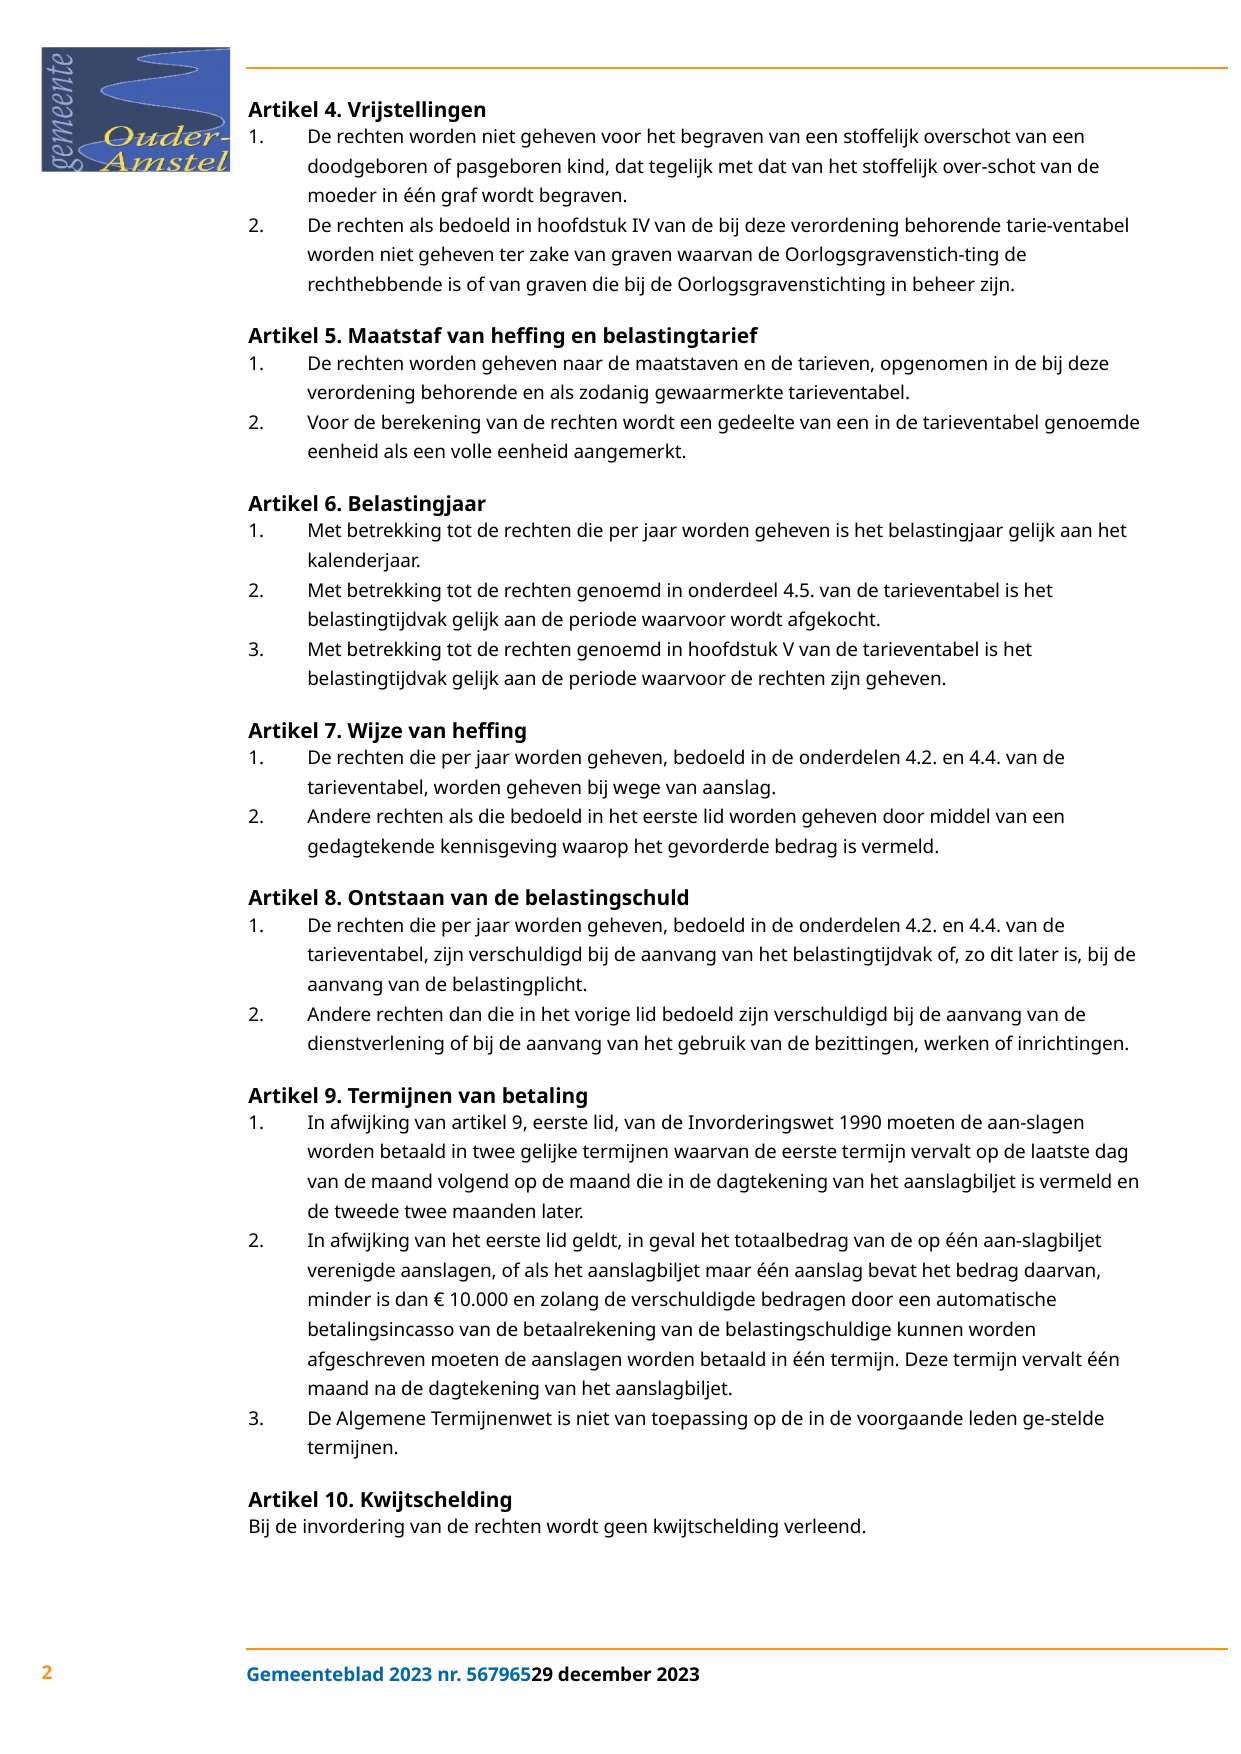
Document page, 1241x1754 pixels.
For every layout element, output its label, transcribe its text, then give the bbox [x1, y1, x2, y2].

list De rechten die per jaar worden geheven, bedoeld in de onderdelen 4.2. en 4.4. van de tarieventabel, worden geheven bij wege van aanslag. [248, 744, 1152, 800]
list De Algemene Termijnenwet is niet van toepassing op de in de voorgaande leden ge-stelde termijnen. [248, 1405, 1152, 1460]
list In afwijking van artikel 9, eerste lid, van de Invorderingswet 1990 moeten de aan-slagen worden betaald in twee gelijke termijnen waarvan de eerste termijn vervalt op de laatste dag van de maand volgend op de maand die in de dagtekening van het aanslagbiljet is vermeld en de tweede twee maanden later. [248, 1109, 1152, 1224]
list De rechten worden geheven naar de maatstaven en de tarieven, opgenomen in de bij deze verordening behorende en als zodanig gewaarmerkte tarieventabel. [248, 350, 1152, 405]
text Artikel 7. Wijze van heffing [248, 716, 1152, 744]
list Met betrekking tot de rechten genoemd in onderdeel 4.5. van de tarieventabel is het belastingtijdvak gelijk aan de periode waarvoor wordt afgekocht. [248, 577, 1152, 632]
text Artikel 10. Kwijtschelding [248, 1485, 1152, 1513]
list De rechten als bedoeld in hoofdstuk IV van de bij deze verordening behorende tarie-ventabel worden niet geheven ter zake van graven waarvan de Oorlogsgravenstich-ting de rechthebbende is of van graven die bij de Oorlogsgravenstichting in beheer zijn. [248, 212, 1152, 297]
text Artikel 5. Maatstaf van heffing en belastingtarief [248, 322, 1152, 350]
list Voor de berekening van de rechten wordt een gedeelte van een in de tarieventabel genoemde eenheid als een volle eenheid aangemerkt. [248, 409, 1152, 464]
list Andere rechten dan die in het vorige lid bedoeld zijn verschuldigd bij de aanvang van de dienstverlening of bij de aanvang van het gebruik van de bezittingen, werken of inrichtingen. [248, 1001, 1152, 1056]
list Met betrekking tot de rechten die per jaar worden geheven is het belastingjaar gelijk aan het kalenderjaar. [248, 518, 1152, 573]
text Artikel 4. Vrijstellingen [248, 95, 1152, 123]
text Artikel 9. Termijnen van betaling [248, 1081, 1152, 1109]
text Bij de invordering van de rechten wordt geen kwijtschelding verleend. [248, 1513, 1152, 1539]
list De rechten die per jaar worden geheven, bedoeld in de onderdelen 4.2. en 4.4. van de tarieventabel, zijn verschuldigd bij de aanvang van het belastingtijdvak of, zo dit later is, bij de aanvang van de belastingplicht. [248, 912, 1152, 997]
list Andere rechten als die bedoeld in het eerste lid worden geheven door middel van een gedagtekende kennisgeving waarop het gevorderde bedrag is vermeld. [248, 803, 1152, 859]
list Met betrekking tot de rechten genoemd in hoofdstuk V van de tarieventabel is het belastingtijdvak gelijk aan de periode waarvoor de rechten zijn geheven. [248, 636, 1152, 691]
picture [41, 47, 231, 172]
list De rechten worden niet geheven voor het begraven van een stoffelijk overschot van een doodgeboren of pasgeboren kind, dat tegelijk met dat van het stoffelijk over-schot van de moeder in één graf wordt begraven. [248, 123, 1152, 208]
list In afwijking van het eerste lid geldt, in geval het totaalbedrag van de op één aan-slagbiljet verenigde aanslagen, of als het aanslagbiljet maar één aanslag bevat het bedrag daarvan, minder is dan € 10.000 en zolang de verschuldigde bedragen door een automatische betalingsincasso van de betaalrekening van de belastingschuldige kunnen worden afgeschreven moeten de aanslagen worden betaald in één termijn. Deze termijn vervalt één maand na de dagtekening van het aanslagbiljet. [248, 1227, 1152, 1401]
text Artikel 8. Ontstaan van de belastingschuld [248, 883, 1152, 912]
text Artikel 6. Belastingjaar [248, 489, 1152, 518]
